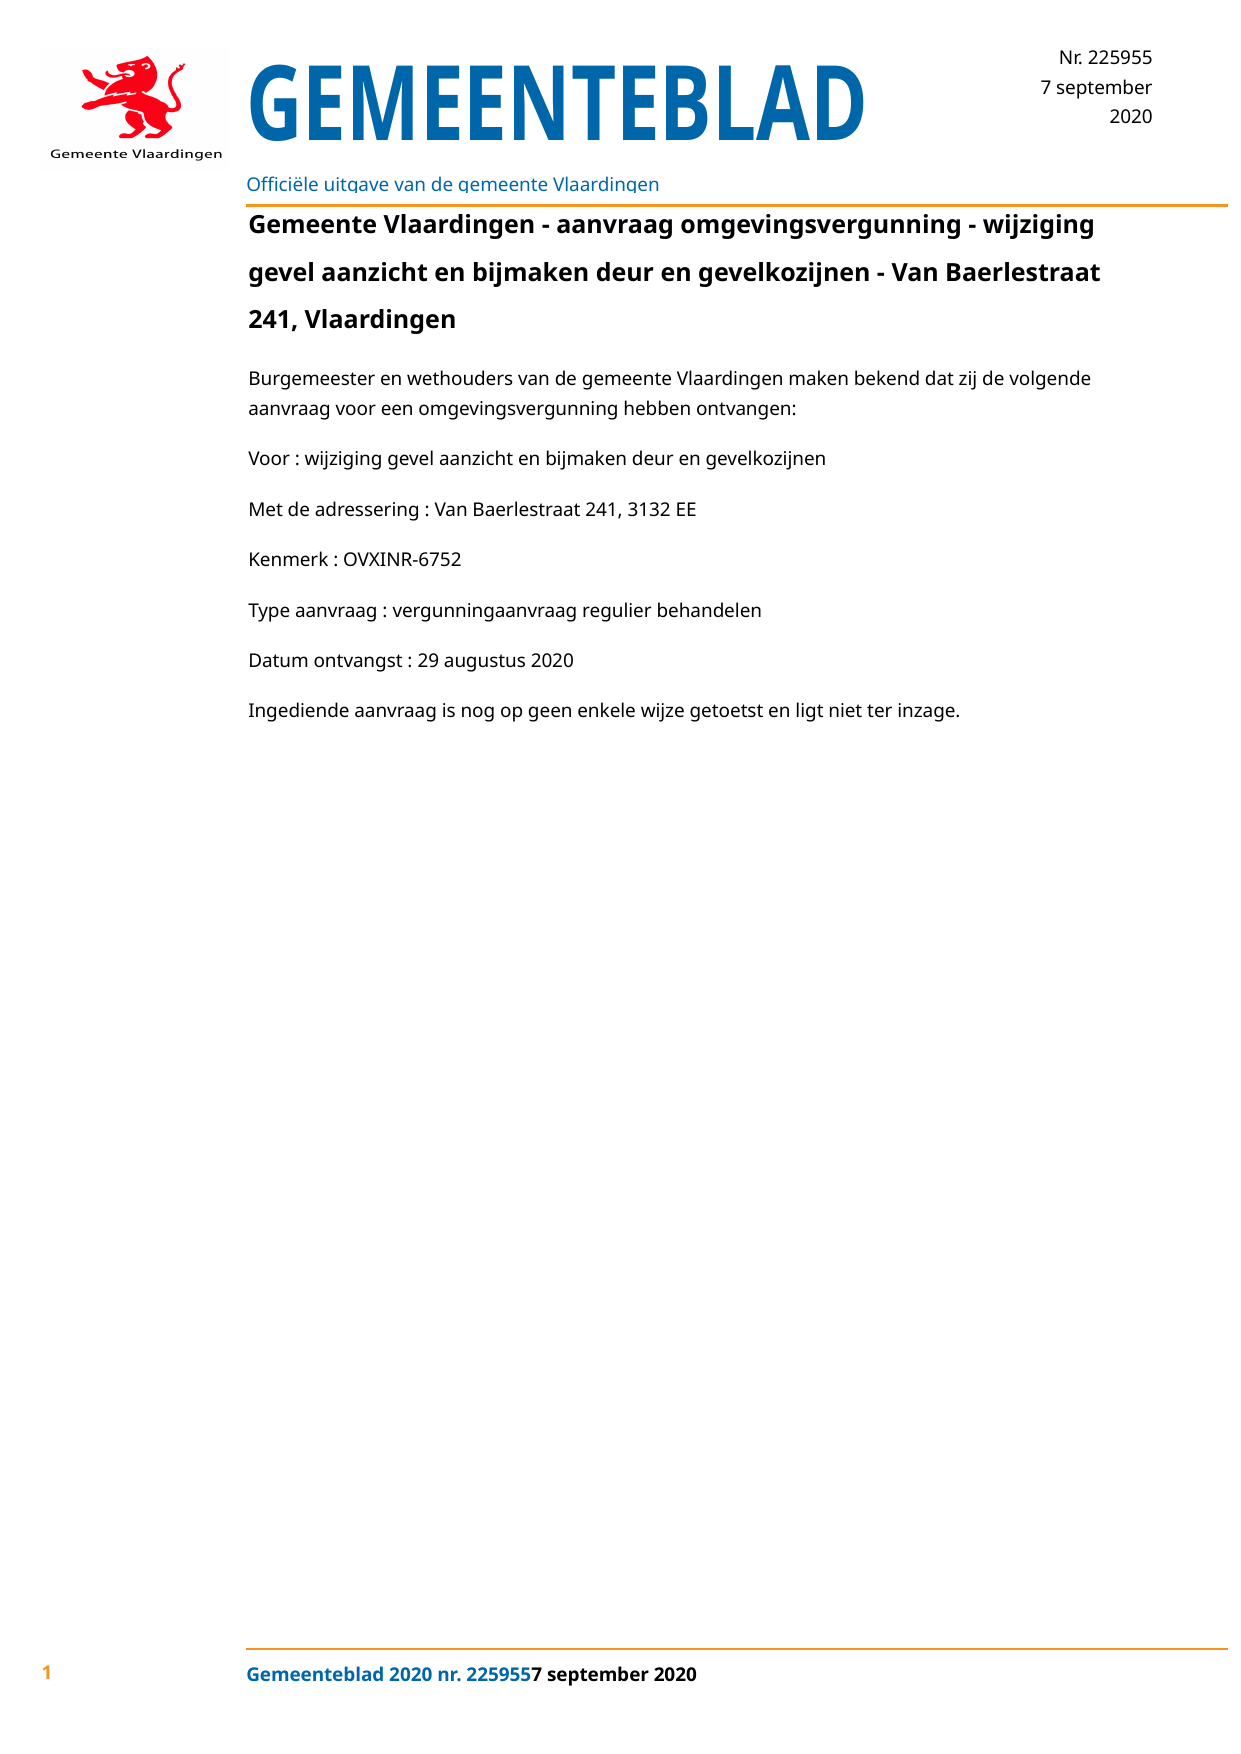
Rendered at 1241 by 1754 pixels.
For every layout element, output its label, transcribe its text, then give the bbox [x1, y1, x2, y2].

text Kenmerk : OVXINR-6752 [248, 546, 1152, 572]
text Datum ontvangst : 29 augustus 2020 [248, 647, 1152, 673]
picture [41, 47, 231, 172]
text Type aanvraag : vergunningaanvraag regulier behandelen [248, 597, 1152, 622]
text Ingediende aanvraag is nog op geen enkele wijze getoetst en ligt niet ter inzage. [248, 698, 1152, 723]
text Burgemeester en wethouders van de gemeente Vlaardingen maken bekend dat zij de volgende aanvraag voor een omgevingsvergunning hebben ontvangen: [248, 366, 1152, 421]
text Gemeente Vlaardingen - aanvraag omgevingsvergunning - wijziging gevel aanzicht en bijmaken deur en gevelkozijnen - Van Baerlestraat 241, Vlaardingen [248, 207, 1152, 336]
text Voor : wijziging gevel aanzicht en bijmaken deur en gevelkozijnen [248, 446, 1152, 471]
text Met de adressering : Van Baerlestraat 241, 3132 EE [248, 496, 1152, 522]
